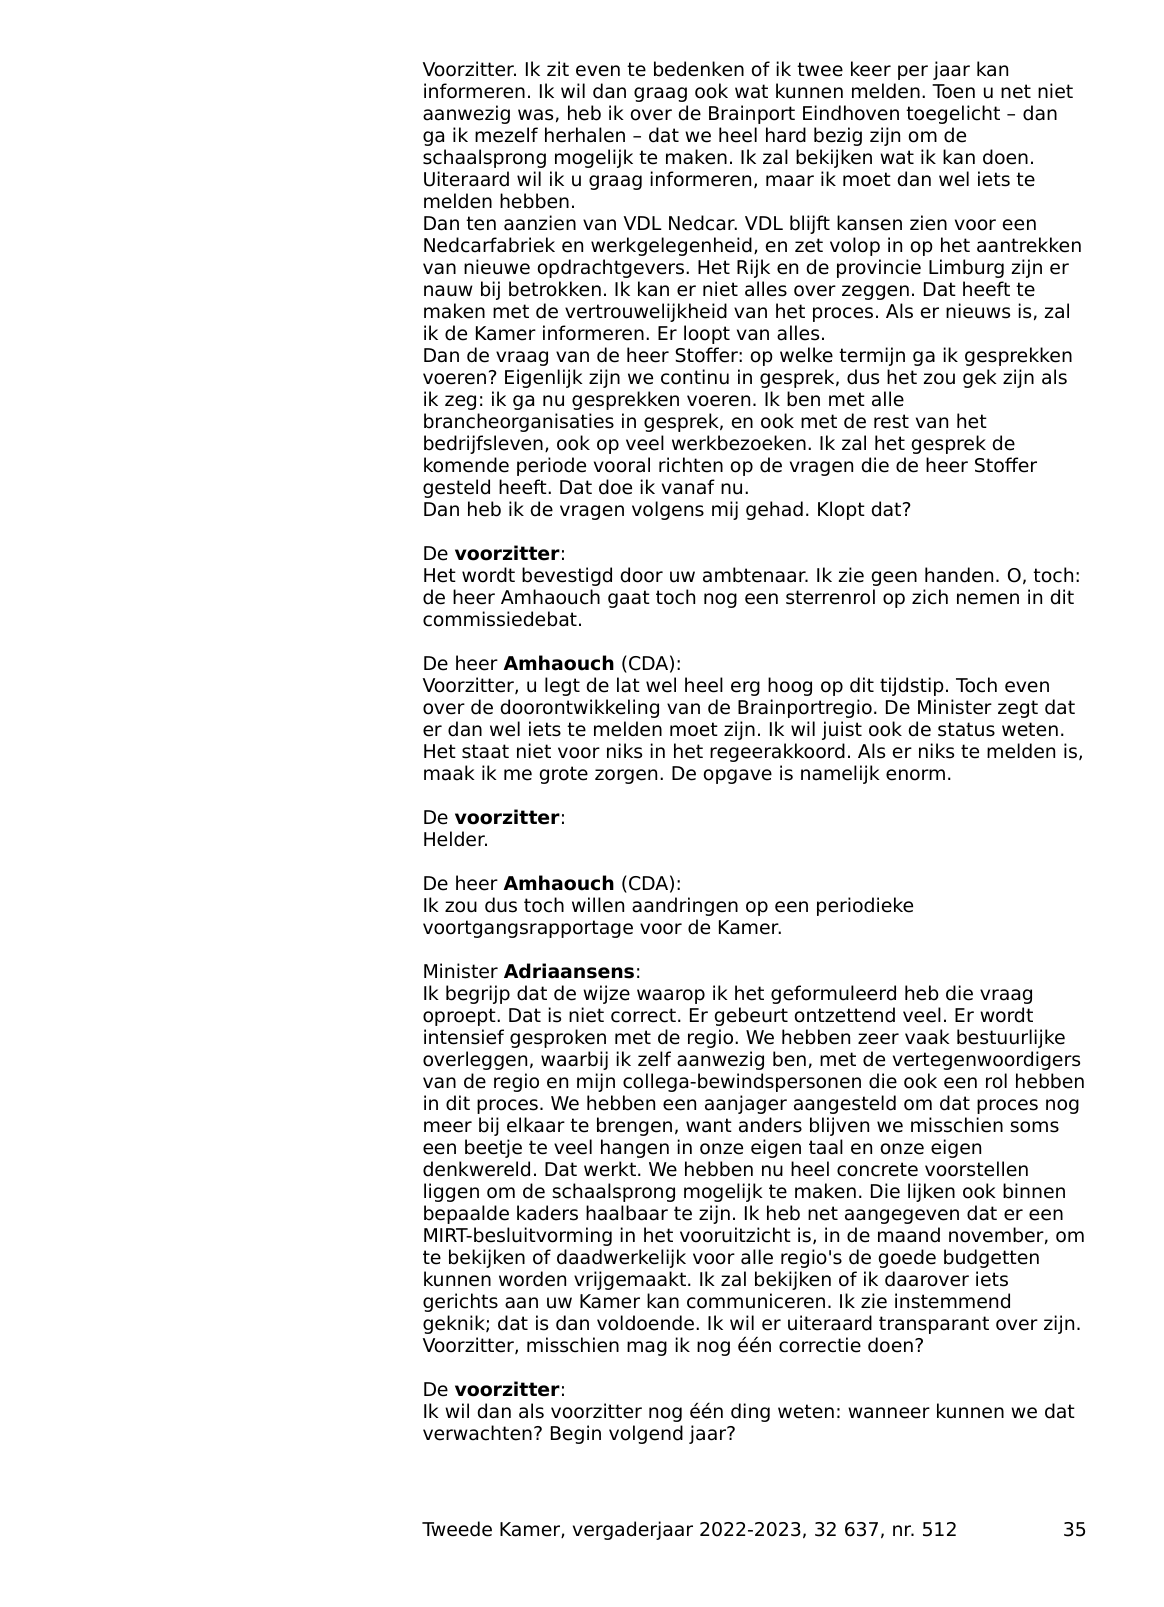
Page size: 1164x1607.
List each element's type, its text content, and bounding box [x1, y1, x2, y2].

text De heer Amhaouch (CDA): [422, 653, 1087, 675]
text Ik zou dus toch willen aandringen op een periodieke voortgangsrapportage voor de Kamer. [422, 895, 1087, 939]
text Dan ten aanzien van VDL Nedcar. VDL blijft kansen zien voor een Nedcarfabriek en werkgelegenheid, en zet volop in op het aantrekken van nieuwe opdrachtgevers. Het Rijk en de provincie Limburg zijn er nauw bij betrokken. Ik kan er niet alles over zeggen. Dat heeft te maken met de vertrouwelijkheid van het proces. Als er nieuws is, zal ik de Kamer informeren. Er loopt van alles. [422, 213, 1087, 345]
text De heer Amhaouch (CDA): [422, 873, 1087, 895]
text De voorzitter: [422, 807, 1087, 829]
text Dan de vraag van de heer Stoffer: op welke termijn ga ik gesprekken voeren? Eigenlijk zijn we continu in gesprek, dus het zou gek zijn als ik zeg: ik ga nu gesprekken voeren. Ik ben met alle brancheorganisaties in gesprek, en ook met de rest van het bedrijfsleven, ook op veel werkbezoeken. Ik zal het gesprek de komende periode vooral richten op de vragen die de heer Stoffer gesteld heeft. Dat doe ik vanaf nu. [422, 345, 1087, 499]
text Helder. [422, 829, 1087, 851]
text Voorzitter. Ik zit even te bedenken of ik twee keer per jaar kan informeren. Ik wil dan graag ook wat kunnen melden. Toen u net niet aanwezig was, heb ik over de Brainport Eindhoven toegelicht – dan ga ik mezelf herhalen – dat we heel hard bezig zijn om de schaalsprong mogelijk te maken. Ik zal bekijken wat ik kan doen. Uiteraard wil ik u graag informeren, maar ik moet dan wel iets te melden hebben. [422, 59, 1087, 213]
text Voorzitter, misschien mag ik nog één correctie doen? [422, 1335, 1087, 1357]
text De voorzitter: [422, 543, 1087, 565]
text Dan heb ik de vragen volgens mij gehad. Klopt dat? [422, 499, 1087, 521]
text Het wordt bevestigd door uw ambtenaar. Ik zie geen handen. O, toch: de heer Amhaouch gaat toch nog een sterrenrol op zich nemen in dit commissiedebat. [422, 565, 1087, 631]
text Voorzitter, u legt de lat wel heel erg hoog op dit tijdstip. Toch even over de doorontwikkeling van de Brainportregio. De Minister zegt dat er dan wel iets te melden moet zijn. Ik wil juist ook de status weten. Het staat niet voor niks in het regeerakkoord. Als er niks te melden is, maak ik me grote zorgen. De opgave is namelijk enorm. [422, 675, 1087, 785]
text Ik begrijp dat de wijze waarop ik het geformuleerd heb die vraag oproept. Dat is niet correct. Er gebeurt ontzettend veel. Er wordt intensief gesproken met de regio. We hebben zeer vaak bestuurlijke overleggen, waarbij ik zelf aanwezig ben, met de vertegenwoordigers van de regio en mijn collega-bewindspersonen die ook een rol hebben in dit proces. We hebben een aanjager aangesteld om dat proces nog meer bij elkaar te brengen, want anders blijven we misschien soms een beetje te veel hangen in onze eigen taal en onze eigen denkwereld. Dat werkt. We hebben nu heel concrete voorstellen liggen om de schaalsprong mogelijk te maken. Die lijken ook binnen bepaalde kaders haalbaar te zijn. Ik heb net aangegeven dat er een MIRT-besluitvorming in het vooruitzicht is, in de maand november, om te bekijken of daadwerkelijk voor alle regio's de goede budgetten kunnen worden vrijgemaakt. Ik zal bekijken of ik daarover iets gerichts aan uw Kamer kan communiceren. Ik zie instemmend geknik; dat is dan voldoende. Ik wil er uiteraard transparant over zijn. [422, 983, 1087, 1335]
text Minister Adriaansens: [422, 961, 1087, 983]
text De voorzitter: [422, 1379, 1087, 1401]
text Ik wil dan als voorzitter nog één ding weten: wanneer kunnen we dat verwachten? Begin volgend jaar? [422, 1401, 1087, 1445]
